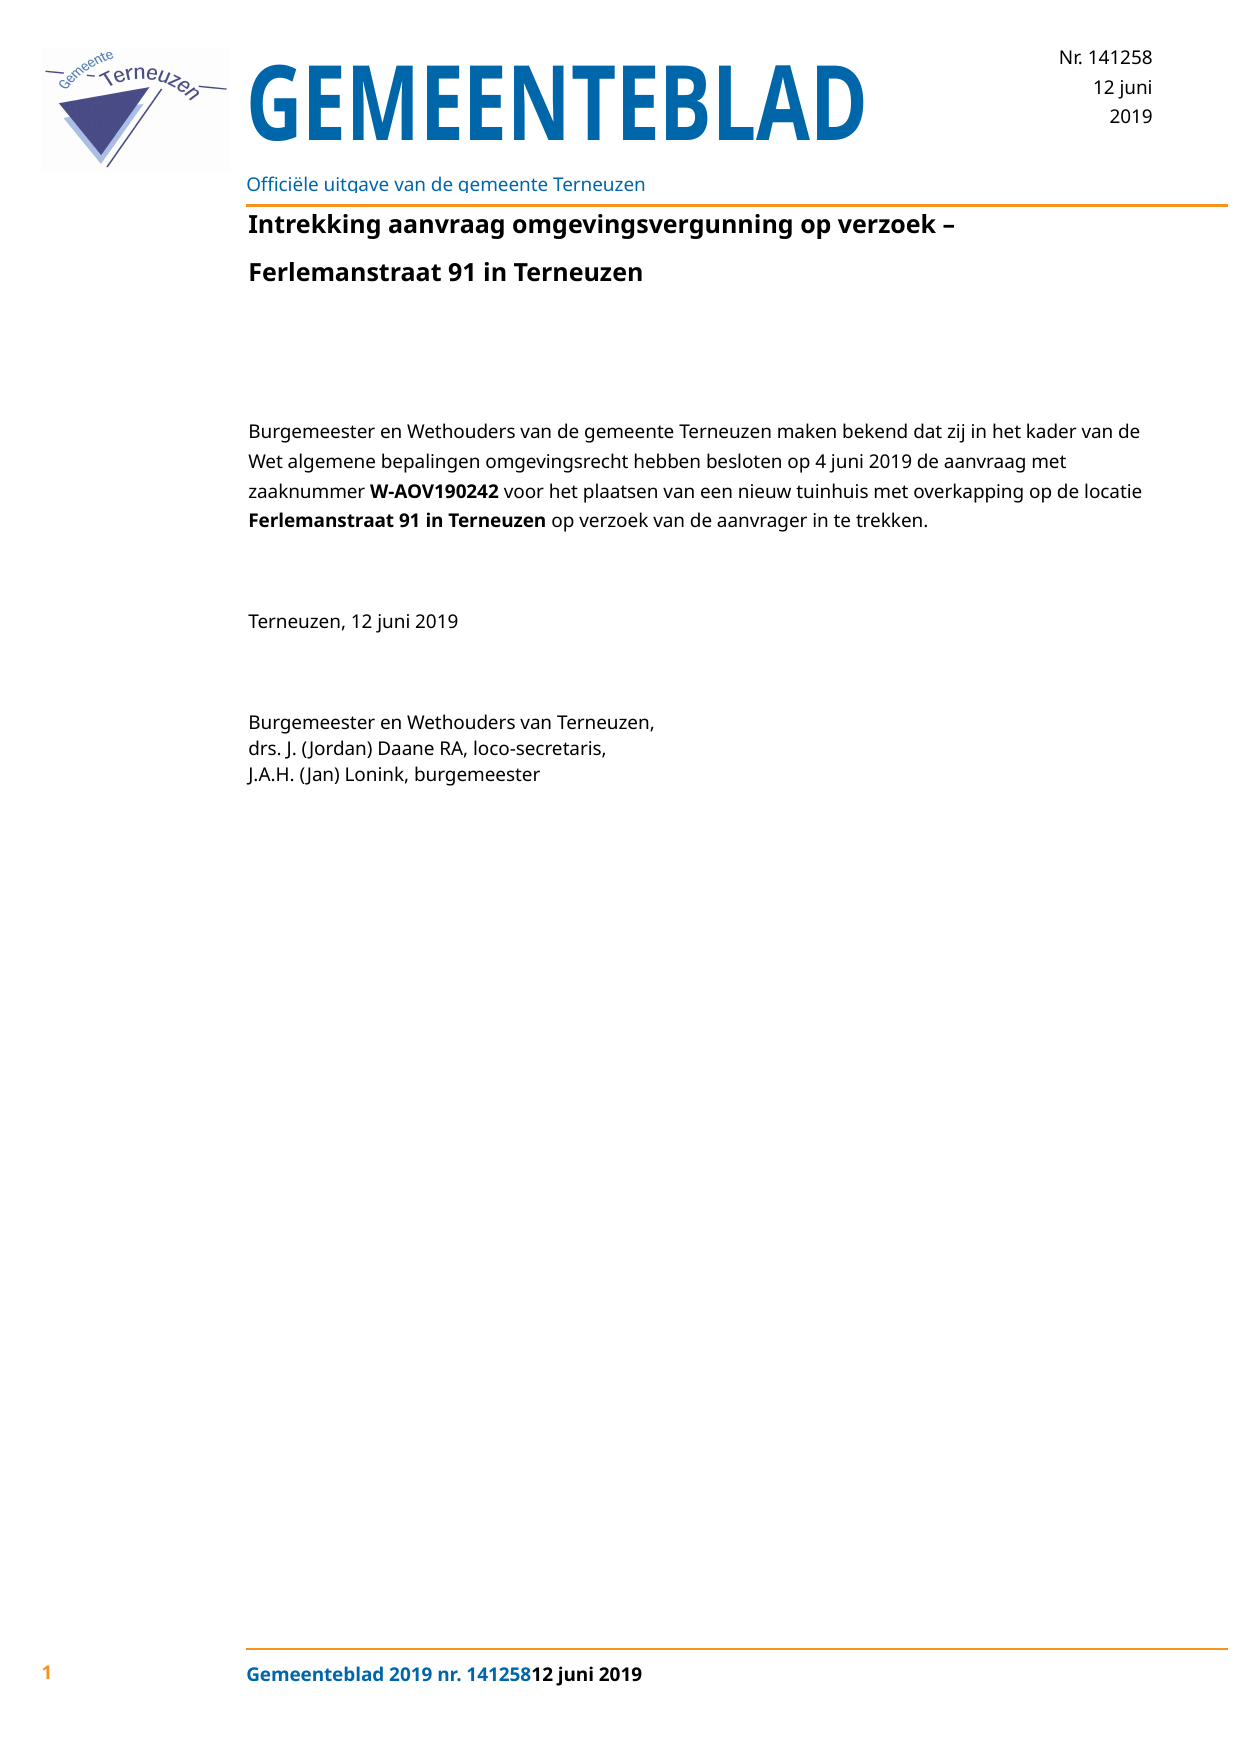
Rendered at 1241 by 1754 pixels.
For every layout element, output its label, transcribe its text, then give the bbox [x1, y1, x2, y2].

text Burgemeester en Wethouders van de gemeente Terneuzen maken bekend dat zij in het kader van de Wet algemene bepalingen omgevingsrecht hebben besloten op 4 juni 2019 de aanvraag met zaaknummer W-AOV190242 voor het plaatsen van een nieuw tuinhuis met overkapping op de locatie Ferlemanstraat 91 in Terneuzen op verzoek van de aanvrager in te trekken. [248, 419, 1152, 533]
table_cell [700, 786, 1152, 812]
table_header Burgemeester en Wethouders van Terneuzen, [248, 709, 1152, 735]
table_cell J.A.H. (Jan) Lonink, burgemeester [248, 761, 1152, 786]
table_cell [700, 735, 1152, 761]
picture [41, 47, 231, 172]
text Intrekking aanvraag omgevingsvergunning op verzoek – Ferlemanstraat 91 in Terneuzen [248, 207, 1152, 288]
table_cell drs. J. (Jordan) Daane RA, loco-secretaris, [248, 735, 700, 761]
table_cell [248, 786, 700, 812]
text Terneuzen, 12 juni 2019 [248, 608, 1152, 634]
